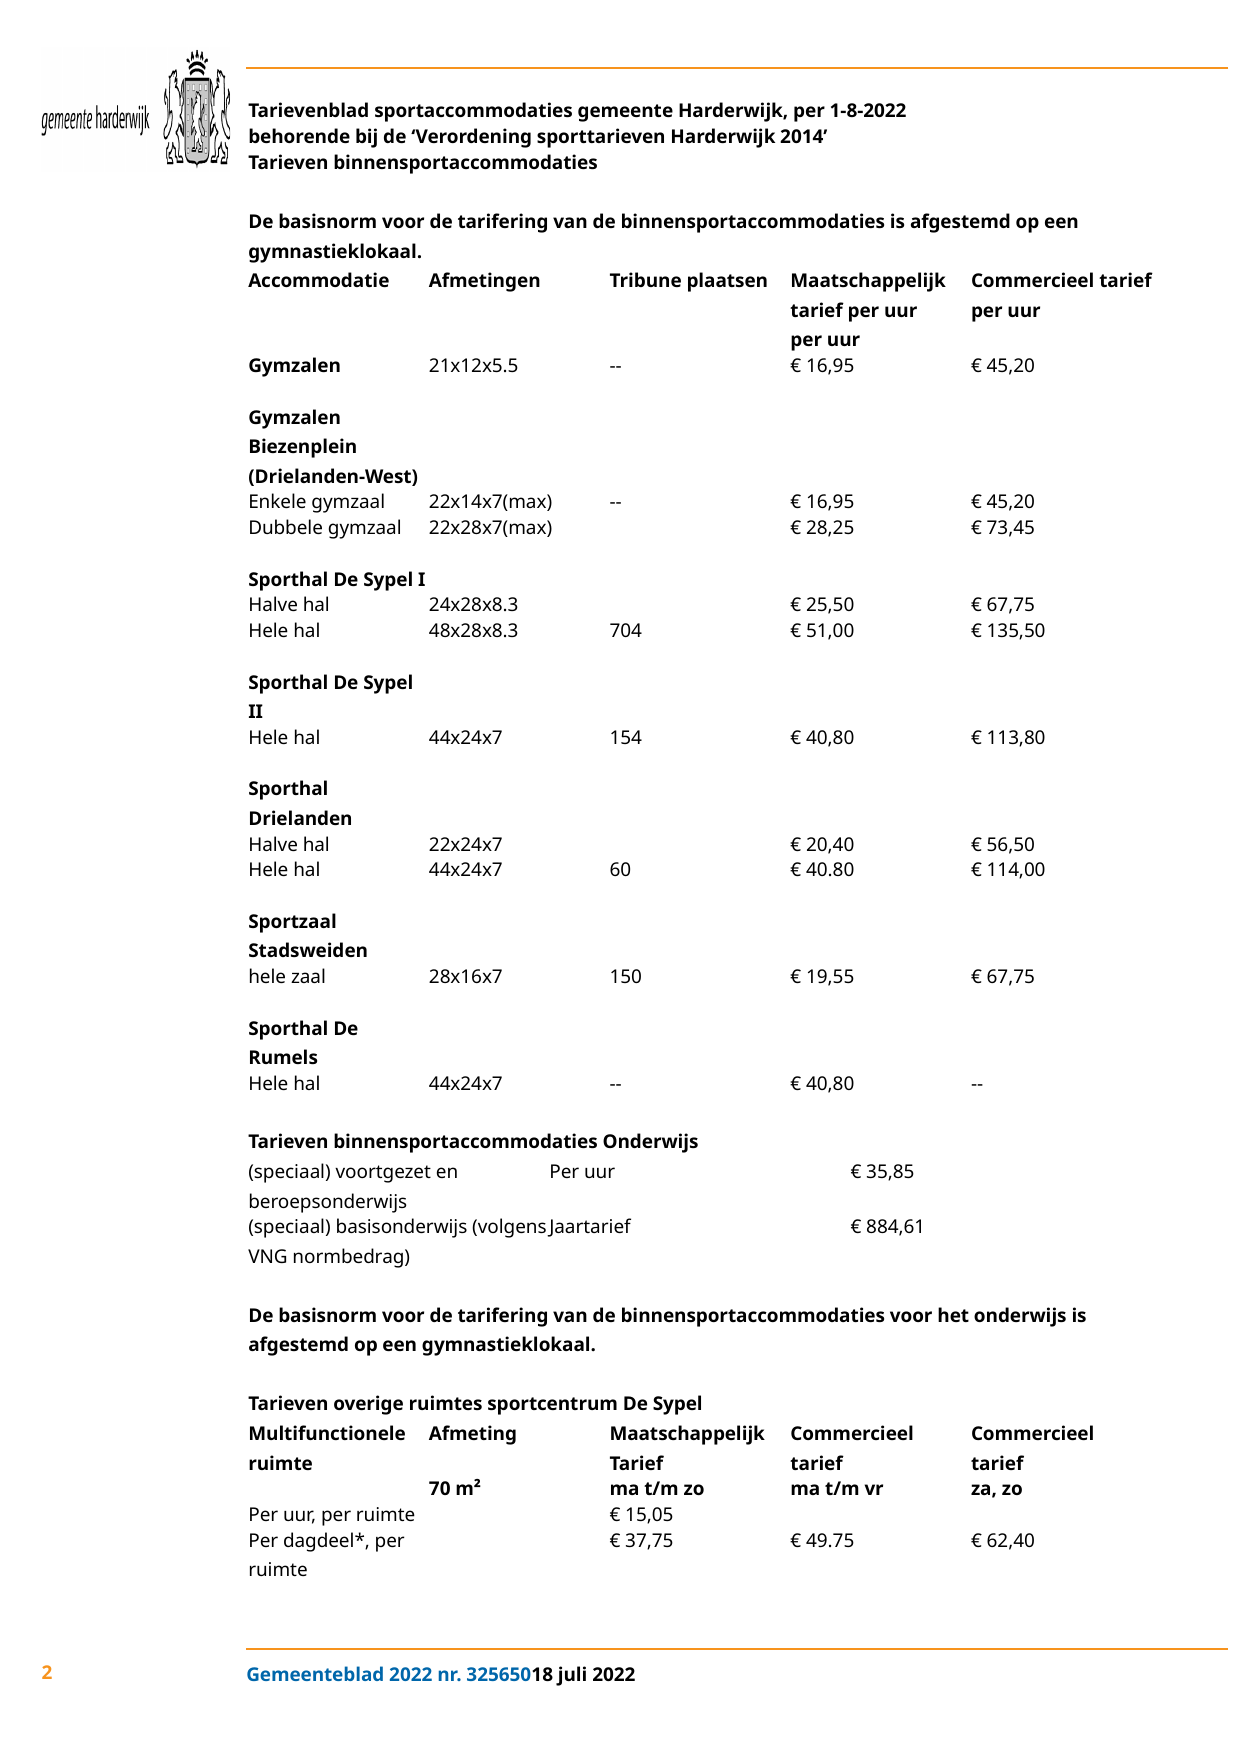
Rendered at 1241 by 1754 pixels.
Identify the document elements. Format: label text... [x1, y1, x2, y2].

table_cell [609, 776, 790, 831]
table_cell € 20,40 [790, 831, 971, 857]
table_cell [790, 643, 971, 669]
table_cell € 67,75 [971, 964, 1152, 989]
table_cell Sporthal Drielanden [248, 776, 429, 831]
table_cell Halve hal [248, 831, 429, 857]
table_cell [429, 404, 609, 489]
text Tarieven binnensportaccommodaties [248, 149, 1152, 175]
table_cell 44x24x7 [429, 724, 609, 750]
table_cell [971, 378, 1152, 404]
table_cell € 40,80 [790, 724, 971, 750]
table_cell [248, 643, 429, 669]
table_cell Per uur, per ruimte [248, 1501, 429, 1527]
table_cell [609, 750, 790, 776]
table_cell [609, 515, 790, 540]
table_cell [429, 1583, 609, 1608]
table_cell € 49.75 [790, 1527, 971, 1582]
table_cell € 19,55 [790, 964, 971, 989]
table_cell 21x12x5.5 [429, 353, 609, 378]
table_cell € 73,45 [971, 515, 1152, 540]
table_cell [790, 669, 971, 724]
table_cell 22x24x7 [429, 831, 609, 857]
text De basisnorm voor de tarifering van de binnensportaccommodaties is afgestemd op een gymnastieklokaal. [248, 208, 1152, 263]
table_cell -- [971, 1070, 1152, 1096]
text behorende bij de ‘Verordening sporttarieven Harderwijk 2014’ [248, 123, 1152, 149]
table_cell [971, 540, 1152, 566]
table_cell [429, 776, 609, 831]
table_cell [790, 750, 971, 776]
table_cell [790, 989, 971, 1015]
table_cell € 40.80 [790, 857, 971, 882]
table_header Per uur [549, 1159, 850, 1214]
table_cell € 40,80 [790, 1070, 971, 1096]
table_cell [609, 1583, 790, 1608]
table_cell [790, 883, 971, 908]
table_cell 150 [609, 964, 790, 989]
table_cell € 884,61 [850, 1214, 1152, 1269]
table_cell [248, 1476, 429, 1501]
table_cell 60 [609, 857, 790, 882]
table_cell € 51,00 [790, 618, 971, 643]
table_cell [971, 883, 1152, 908]
table_cell [248, 540, 429, 566]
table_cell [609, 592, 790, 617]
table_cell 28x16x7 [429, 964, 609, 989]
table_header Multifunctionele ruimte [248, 1420, 429, 1476]
table_cell 24x28x8.3 [429, 592, 609, 617]
table_header Commercieel tarief [790, 1420, 971, 1476]
table_cell Sporthal De Sypel I [248, 566, 429, 592]
table_cell [790, 378, 971, 404]
table_cell [609, 669, 790, 724]
table_cell € 135,50 [971, 618, 1152, 643]
table_cell Sporthal De Rumels [248, 1015, 429, 1070]
table_cell Sportzaal Stadsweiden [248, 908, 429, 963]
table_cell [429, 669, 609, 724]
table_cell [790, 404, 971, 489]
table_cell ma t/m zo [609, 1476, 790, 1501]
table_cell 44x24x7 [429, 1070, 609, 1096]
table_cell -- [609, 489, 790, 514]
table_cell hele zaal [248, 964, 429, 989]
table_cell [971, 908, 1152, 963]
table_cell [429, 989, 609, 1015]
table_cell Hele hal [248, 1070, 429, 1096]
table_cell 704 [609, 618, 790, 643]
table_cell Dubbele gymzaal [248, 515, 429, 540]
table_cell € 16,95 [790, 353, 971, 378]
table_cell ma t/m vr [790, 1476, 971, 1501]
table_cell [971, 643, 1152, 669]
text Tarieven overige ruimtes sportcentrum De Sypel [248, 1391, 1152, 1416]
table_cell € 67,75 [971, 592, 1152, 617]
table_cell [971, 404, 1152, 489]
table_cell [429, 566, 609, 592]
table_cell [971, 989, 1152, 1015]
table_cell [790, 908, 971, 963]
table_cell za, zo [971, 1476, 1152, 1501]
table_cell Hele hal [248, 618, 429, 643]
table_cell [790, 540, 971, 566]
table_cell [609, 404, 790, 489]
table_cell [429, 750, 609, 776]
table_cell [790, 1015, 971, 1070]
table_cell [429, 1527, 609, 1582]
table_cell (speciaal) basisonderwijs (volgens VNG normbedrag) [248, 1214, 549, 1269]
table_cell [248, 883, 429, 908]
table_cell [790, 566, 971, 592]
table_cell [609, 883, 790, 908]
table_header Maatschappelijk tarief per uur per uur [790, 268, 971, 352]
table_cell [609, 378, 790, 404]
table_header Commercieel tarief [971, 1420, 1152, 1476]
table_cell [609, 989, 790, 1015]
table_cell € 16,95 [790, 489, 971, 514]
table_cell 48x28x8.3 [429, 618, 609, 643]
table_cell [248, 750, 429, 776]
table_cell € 113,80 [971, 724, 1152, 750]
table_cell € 56,50 [971, 831, 1152, 857]
text Tarieven binnensportaccommodaties Onderwijs [248, 1129, 1152, 1154]
table_cell 22x14x7(max) [429, 489, 609, 514]
table_cell [248, 1583, 429, 1608]
table_cell € 45,20 [971, 489, 1152, 514]
table_cell € 45,20 [971, 353, 1152, 378]
table_cell [248, 378, 429, 404]
table_header Accommodatie [248, 268, 429, 352]
table_cell Sporthal De Sypel II [248, 669, 429, 724]
table_header € 35,85 [850, 1159, 1152, 1214]
table_header (speciaal) voortgezet en beroepsonderwijs [248, 1159, 549, 1214]
table_cell Halve hal [248, 592, 429, 617]
table_cell € 25,50 [790, 592, 971, 617]
table_cell 44x24x7 [429, 857, 609, 882]
table_cell Enkele gymzaal [248, 489, 429, 514]
table_cell [609, 831, 790, 857]
table_cell € 37,75 [609, 1527, 790, 1582]
picture [41, 47, 231, 172]
table_cell [971, 1501, 1152, 1527]
table_cell [429, 1015, 609, 1070]
table_cell Hele hal [248, 724, 429, 750]
table_header Tribune plaatsen [609, 268, 790, 352]
table_cell [429, 540, 609, 566]
table_cell [609, 908, 790, 963]
table_cell € 114,00 [971, 857, 1152, 882]
table_cell 154 [609, 724, 790, 750]
table_cell Per dagdeel*, per ruimte [248, 1527, 429, 1582]
table_cell -- [609, 1070, 790, 1096]
table_cell [790, 776, 971, 831]
table_cell [429, 908, 609, 963]
table_header Afmeting [429, 1420, 609, 1476]
table_cell [971, 669, 1152, 724]
table_cell [790, 1501, 971, 1527]
table_cell [971, 1015, 1152, 1070]
table_cell Gymzalen [248, 353, 429, 378]
table_cell [609, 566, 790, 592]
table_cell [971, 776, 1152, 831]
table_cell -- [609, 353, 790, 378]
table_cell Hele hal [248, 857, 429, 882]
table_cell [971, 1583, 1152, 1608]
table_cell [429, 1501, 609, 1527]
table_cell [609, 643, 790, 669]
table_cell € 15,05 [609, 1501, 790, 1527]
text Tarievenblad sportaccommodaties gemeente Harderwijk, per 1-8-2022 [248, 95, 1152, 123]
table_cell € 28,25 [790, 515, 971, 540]
table_cell [971, 750, 1152, 776]
table_cell [971, 566, 1152, 592]
table_header Maatschappelijk Tarief [609, 1420, 790, 1476]
table_cell 70 m² [429, 1476, 609, 1501]
table_cell 22x28x7(max) [429, 515, 609, 540]
table_cell Gymzalen Biezenplein (Drielanden-West) [248, 404, 429, 489]
table_cell [609, 1015, 790, 1070]
table_header Commercieel tarief per uur [971, 268, 1152, 352]
text De basisnorm voor de tarifering van de binnensportaccommodaties voor het onderwijs is afgestemd op een gymnastieklokaal. [248, 1302, 1152, 1357]
table_cell [429, 643, 609, 669]
table_cell [248, 989, 429, 1015]
table_cell [790, 1583, 971, 1608]
table_cell Jaartarief [549, 1214, 850, 1269]
table_cell € 62,40 [971, 1527, 1152, 1582]
table_cell [429, 378, 609, 404]
table_cell [429, 883, 609, 908]
table_cell [609, 540, 790, 566]
table_header Afmetingen [429, 268, 609, 352]
